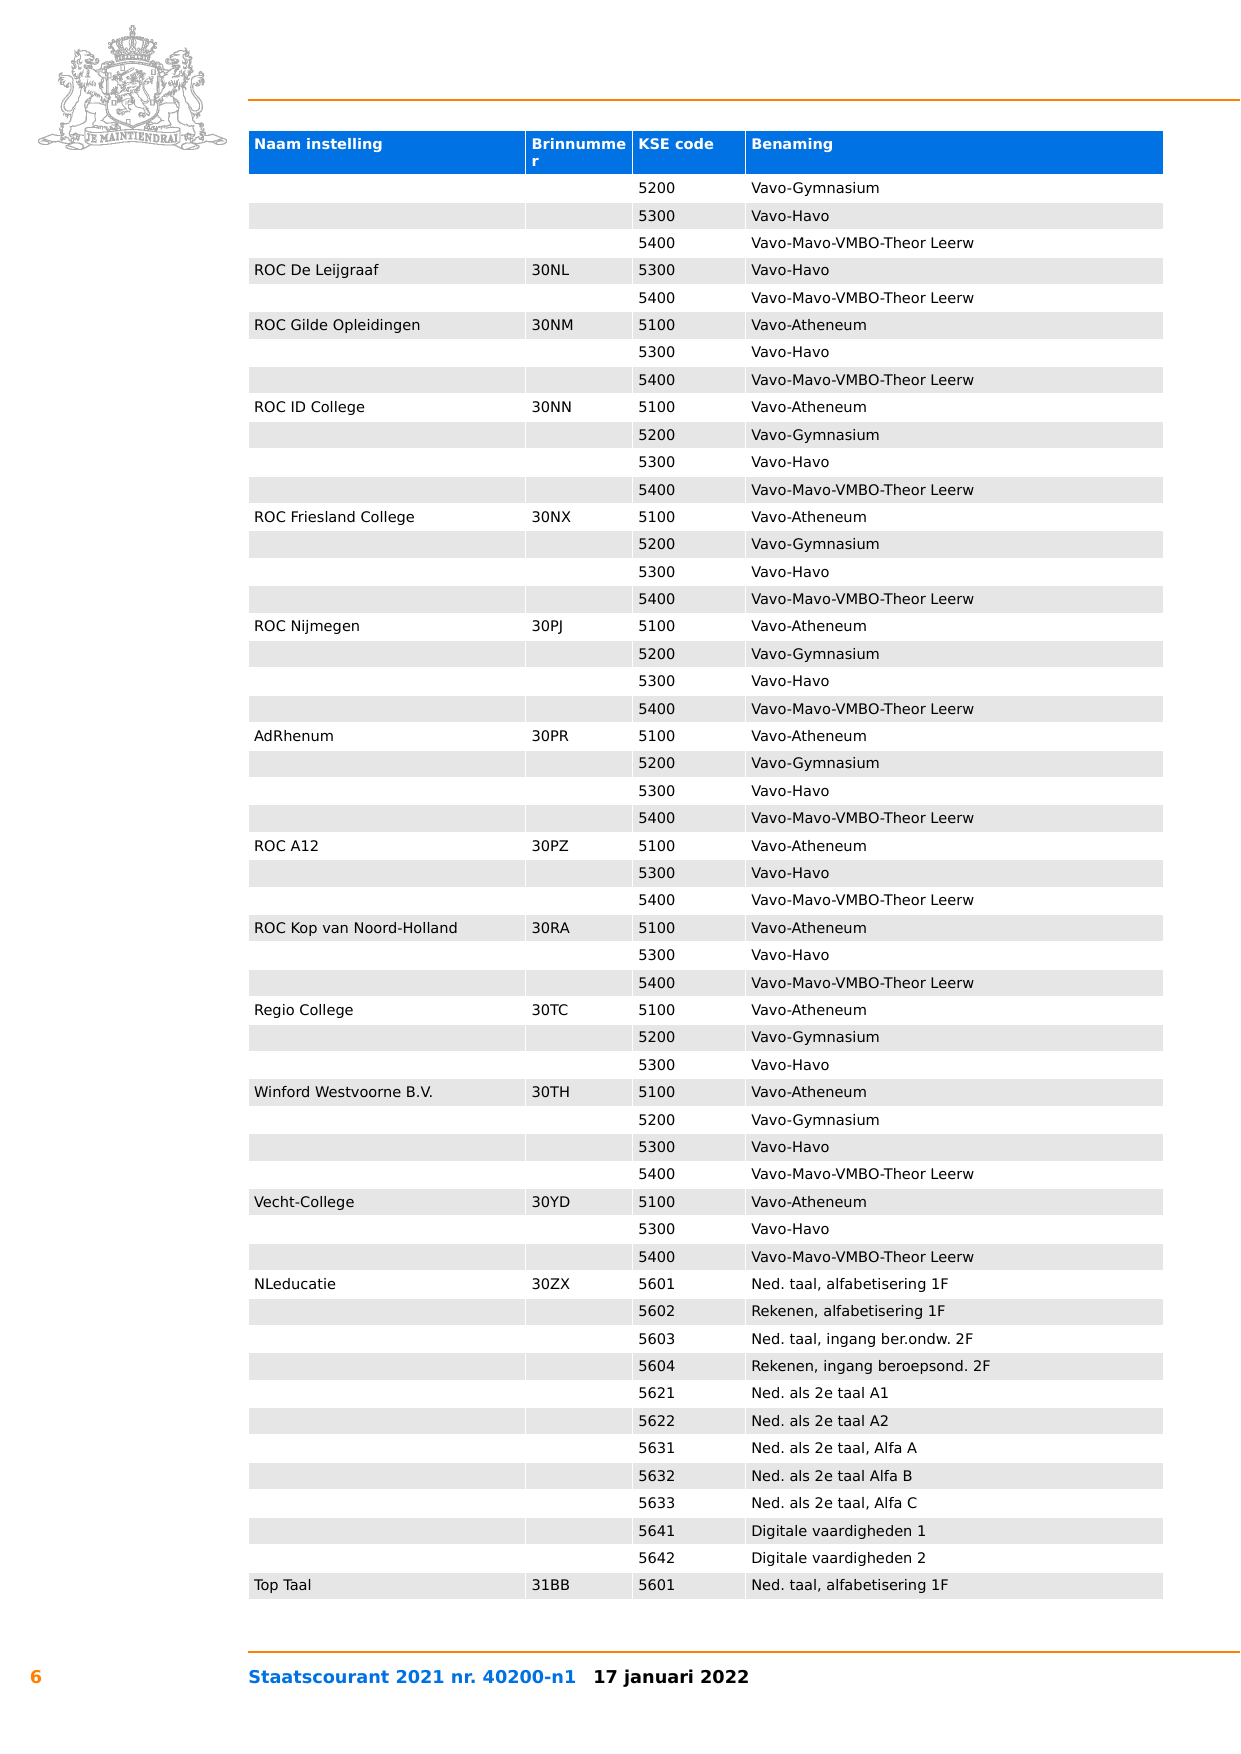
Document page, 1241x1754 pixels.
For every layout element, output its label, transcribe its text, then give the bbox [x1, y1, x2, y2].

table_cell 5200 [633, 531, 745, 558]
table_cell 5300 [633, 669, 745, 695]
table_cell [249, 1025, 525, 1051]
table_cell [249, 1162, 525, 1188]
table_header KSE code [633, 131, 745, 174]
table_cell [249, 751, 525, 777]
table_cell [526, 285, 632, 311]
table_cell AdRhenum [249, 723, 525, 749]
table_cell [249, 531, 525, 558]
table_cell [526, 641, 632, 667]
table_cell 5100 [633, 312, 745, 339]
table_cell Vavo-Mavo-VMBO-Theor Leerw [746, 805, 1163, 832]
table_cell [526, 1162, 632, 1188]
table_cell 5601 [633, 1271, 745, 1297]
table_cell 5400 [633, 1244, 745, 1270]
table_cell [526, 1353, 632, 1380]
table_cell Vavo-Mavo-VMBO-Theor Leerw [746, 367, 1163, 393]
table_cell NLeducatie [249, 1271, 525, 1297]
table_cell Vavo-Atheneum [746, 312, 1163, 339]
table_cell 5641 [633, 1518, 745, 1544]
table_cell 5100 [633, 504, 745, 530]
table_cell 30TH [526, 1079, 632, 1106]
table_cell Top Taal [249, 1573, 525, 1599]
table_cell Vavo-Atheneum [746, 997, 1163, 1023]
table_cell 5100 [633, 915, 745, 941]
table_cell [526, 943, 632, 969]
table_cell 5632 [633, 1463, 745, 1489]
table_cell [526, 778, 632, 804]
table_cell ROC A12 [249, 833, 525, 859]
table_cell [526, 669, 632, 695]
table_cell [249, 1518, 525, 1544]
table_cell ROC De Leijgraaf [249, 258, 525, 284]
table_cell Vavo-Gymnasium [746, 422, 1163, 448]
table_cell [249, 641, 525, 667]
table_cell 5400 [633, 888, 745, 914]
table_cell [249, 696, 525, 722]
table_cell [249, 805, 525, 832]
table_cell [526, 1408, 632, 1434]
table_cell ROC Nijmegen [249, 614, 525, 640]
table_cell 5621 [633, 1381, 745, 1407]
table_cell 30RA [526, 915, 632, 941]
table_cell Vavo-Gymnasium [746, 1107, 1163, 1133]
table_cell [526, 805, 632, 832]
table_cell 30TC [526, 997, 632, 1023]
table_cell Vavo-Atheneum [746, 1079, 1163, 1106]
table_cell [249, 340, 525, 366]
table_cell [249, 367, 525, 393]
table_cell Rekenen, alfabetisering 1F [746, 1299, 1163, 1325]
table_cell Winford Westvoorne B.V. [249, 1079, 525, 1106]
table_cell Vavo-Atheneum [746, 614, 1163, 640]
table_cell Vavo-Atheneum [746, 395, 1163, 421]
table_cell [249, 1436, 525, 1462]
table_cell Vavo-Mavo-VMBO-Theor Leerw [746, 1244, 1163, 1270]
table_cell 5400 [633, 1162, 745, 1188]
table_cell [526, 203, 632, 229]
table_cell [249, 1463, 525, 1489]
table_cell 5100 [633, 723, 745, 749]
table_cell [249, 477, 525, 503]
table_cell Vavo-Gymnasium [746, 751, 1163, 777]
table_cell Vavo-Mavo-VMBO-Theor Leerw [746, 696, 1163, 722]
table_cell Vavo-Atheneum [746, 915, 1163, 941]
table_cell [249, 860, 525, 887]
table_cell [249, 943, 525, 969]
table_cell 5400 [633, 285, 745, 311]
table_cell Vavo-Havo [746, 258, 1163, 284]
table_cell 30NM [526, 312, 632, 339]
table_cell [249, 888, 525, 914]
table_cell 5300 [633, 258, 745, 284]
table_cell [526, 1381, 632, 1407]
table_cell Vavo-Mavo-VMBO-Theor Leerw [746, 970, 1163, 996]
table_cell Vavo-Gymnasium [746, 1025, 1163, 1051]
table_cell [249, 1216, 525, 1243]
table_cell Vavo-Havo [746, 340, 1163, 366]
table_cell 5604 [633, 1353, 745, 1380]
table_cell [526, 696, 632, 722]
table_cell 5633 [633, 1490, 745, 1517]
table_cell 30NX [526, 504, 632, 530]
table_cell 5100 [633, 395, 745, 421]
table_cell ROC ID College [249, 395, 525, 421]
table_cell Ned. taal, alfabetisering 1F [746, 1573, 1163, 1599]
table_cell 5300 [633, 1052, 745, 1078]
table_cell [526, 1326, 632, 1352]
table_cell [526, 477, 632, 503]
table_cell [249, 1299, 525, 1325]
table_cell [526, 230, 632, 256]
table_cell 5300 [633, 943, 745, 969]
table_cell [249, 230, 525, 256]
table_cell 5400 [633, 805, 745, 832]
table_cell Vavo-Havo [746, 860, 1163, 887]
table_cell [526, 175, 632, 202]
table_cell Digitale vaardigheden 1 [746, 1518, 1163, 1544]
table_cell 5400 [633, 586, 745, 613]
table_cell Vavo-Havo [746, 1216, 1163, 1243]
table_cell 5300 [633, 778, 745, 804]
table_cell [526, 970, 632, 996]
table_cell Vavo-Havo [746, 778, 1163, 804]
table_cell [526, 531, 632, 558]
table_cell Vavo-Havo [746, 1052, 1163, 1078]
table_cell 5100 [633, 997, 745, 1023]
table_cell Vavo-Havo [746, 449, 1163, 476]
table_cell [526, 1244, 632, 1270]
table_cell 5100 [633, 614, 745, 640]
table_cell Vavo-Havo [746, 669, 1163, 695]
table_cell [249, 586, 525, 613]
table_cell [249, 1052, 525, 1078]
table_cell Vavo-Havo [746, 559, 1163, 585]
table_cell [526, 1490, 632, 1517]
table_cell [526, 1134, 632, 1161]
table_cell [526, 1216, 632, 1243]
table_cell 5200 [633, 1107, 745, 1133]
table_cell 30PR [526, 723, 632, 749]
picture [38, 25, 227, 150]
table_cell [526, 367, 632, 393]
table_cell 5200 [633, 1025, 745, 1051]
table_cell 5601 [633, 1573, 745, 1599]
table_cell [249, 203, 525, 229]
table_cell Ned. als 2e taal, Alfa C [746, 1490, 1163, 1517]
table_cell Regio College [249, 997, 525, 1023]
table_header Brinnummer [526, 131, 632, 174]
table_cell [526, 449, 632, 476]
table_cell 31BB [526, 1573, 632, 1599]
table_cell 5200 [633, 751, 745, 777]
table_cell Vavo-Atheneum [746, 723, 1163, 749]
table_cell 5400 [633, 970, 745, 996]
table_cell [526, 751, 632, 777]
table_cell Vavo-Mavo-VMBO-Theor Leerw [746, 285, 1163, 311]
table_cell 5200 [633, 422, 745, 448]
table_cell 30PZ [526, 833, 632, 859]
table_cell [526, 1463, 632, 1489]
table_cell [249, 1134, 525, 1161]
table_cell [526, 1545, 632, 1571]
table_cell 5603 [633, 1326, 745, 1352]
table_cell Ned. als 2e taal A2 [746, 1408, 1163, 1434]
table_cell 5100 [633, 833, 745, 859]
table_cell Vavo-Atheneum [746, 504, 1163, 530]
table_cell [526, 1518, 632, 1544]
table_header Benaming [746, 131, 1163, 174]
table_cell [249, 970, 525, 996]
table_cell [249, 1244, 525, 1270]
table_cell [249, 1107, 525, 1133]
table_cell ROC Gilde Opleidingen [249, 312, 525, 339]
table_header Naam instelling [249, 131, 525, 174]
table_cell [249, 422, 525, 448]
table_cell 5300 [633, 340, 745, 366]
table_cell Vavo-Mavo-VMBO-Theor Leerw [746, 586, 1163, 613]
table_cell [526, 340, 632, 366]
table_cell 5642 [633, 1545, 745, 1571]
table_cell [249, 778, 525, 804]
table_cell Ned. als 2e taal, Alfa A [746, 1436, 1163, 1462]
table_cell Ned. als 2e taal A1 [746, 1381, 1163, 1407]
table_cell [526, 1436, 632, 1462]
table_cell 5400 [633, 696, 745, 722]
table_cell [249, 559, 525, 585]
table_cell 5602 [633, 1299, 745, 1325]
table_cell 5200 [633, 641, 745, 667]
table_cell Vavo-Atheneum [746, 1189, 1163, 1215]
table_cell [526, 888, 632, 914]
table_cell 5300 [633, 860, 745, 887]
table_cell Vavo-Mavo-VMBO-Theor Leerw [746, 230, 1163, 256]
table_cell Vavo-Mavo-VMBO-Theor Leerw [746, 477, 1163, 503]
table_cell [526, 1052, 632, 1078]
table_cell Vavo-Mavo-VMBO-Theor Leerw [746, 1162, 1163, 1188]
table_cell 5200 [633, 175, 745, 202]
table_cell 5300 [633, 449, 745, 476]
table_cell Vavo-Mavo-VMBO-Theor Leerw [746, 888, 1163, 914]
table_cell 5400 [633, 477, 745, 503]
table_cell 5100 [633, 1079, 745, 1106]
table_cell Vavo-Atheneum [746, 833, 1163, 859]
table_cell [249, 1490, 525, 1517]
table_cell [249, 1353, 525, 1380]
table_cell [526, 1025, 632, 1051]
table_cell 30ZX [526, 1271, 632, 1297]
table_cell Vecht-College [249, 1189, 525, 1215]
table_cell [249, 1381, 525, 1407]
table_cell 5400 [633, 230, 745, 256]
table_cell [249, 285, 525, 311]
table_cell 30PJ [526, 614, 632, 640]
table_cell ROC Friesland College [249, 504, 525, 530]
table_cell Vavo-Gymnasium [746, 531, 1163, 558]
table_cell 5300 [633, 559, 745, 585]
table_cell Vavo-Havo [746, 943, 1163, 969]
table_cell 5400 [633, 367, 745, 393]
table_cell 5100 [633, 1189, 745, 1215]
table_cell [526, 422, 632, 448]
table_cell 30NN [526, 395, 632, 421]
table_cell Ned. taal, alfabetisering 1F [746, 1271, 1163, 1297]
table_cell Ned. taal, ingang ber.ondw. 2F [746, 1326, 1163, 1352]
table_cell 5631 [633, 1436, 745, 1462]
table_cell 5300 [633, 1134, 745, 1161]
table_cell [249, 1408, 525, 1434]
table_cell Rekenen, ingang beroepsond. 2F [746, 1353, 1163, 1380]
table_cell 30YD [526, 1189, 632, 1215]
table_cell [526, 860, 632, 887]
table_cell [526, 559, 632, 585]
table_cell Ned. als 2e taal Alfa B [746, 1463, 1163, 1489]
table_cell 5622 [633, 1408, 745, 1434]
table_cell [249, 1326, 525, 1352]
table_cell [249, 1545, 525, 1571]
table_cell ROC Kop van Noord-Holland [249, 915, 525, 941]
table_cell [249, 449, 525, 476]
table_cell 30NL [526, 258, 632, 284]
table_cell [526, 586, 632, 613]
table_cell Vavo-Havo [746, 203, 1163, 229]
table_cell [526, 1299, 632, 1325]
table_cell 5300 [633, 203, 745, 229]
table_cell Vavo-Gymnasium [746, 641, 1163, 667]
table_cell Vavo-Gymnasium [746, 175, 1163, 202]
table_cell Digitale vaardigheden 2 [746, 1545, 1163, 1571]
table_cell [249, 669, 525, 695]
table_cell [526, 1107, 632, 1133]
table_cell Vavo-Havo [746, 1134, 1163, 1161]
table_cell [249, 175, 525, 202]
table_cell 5300 [633, 1216, 745, 1243]
